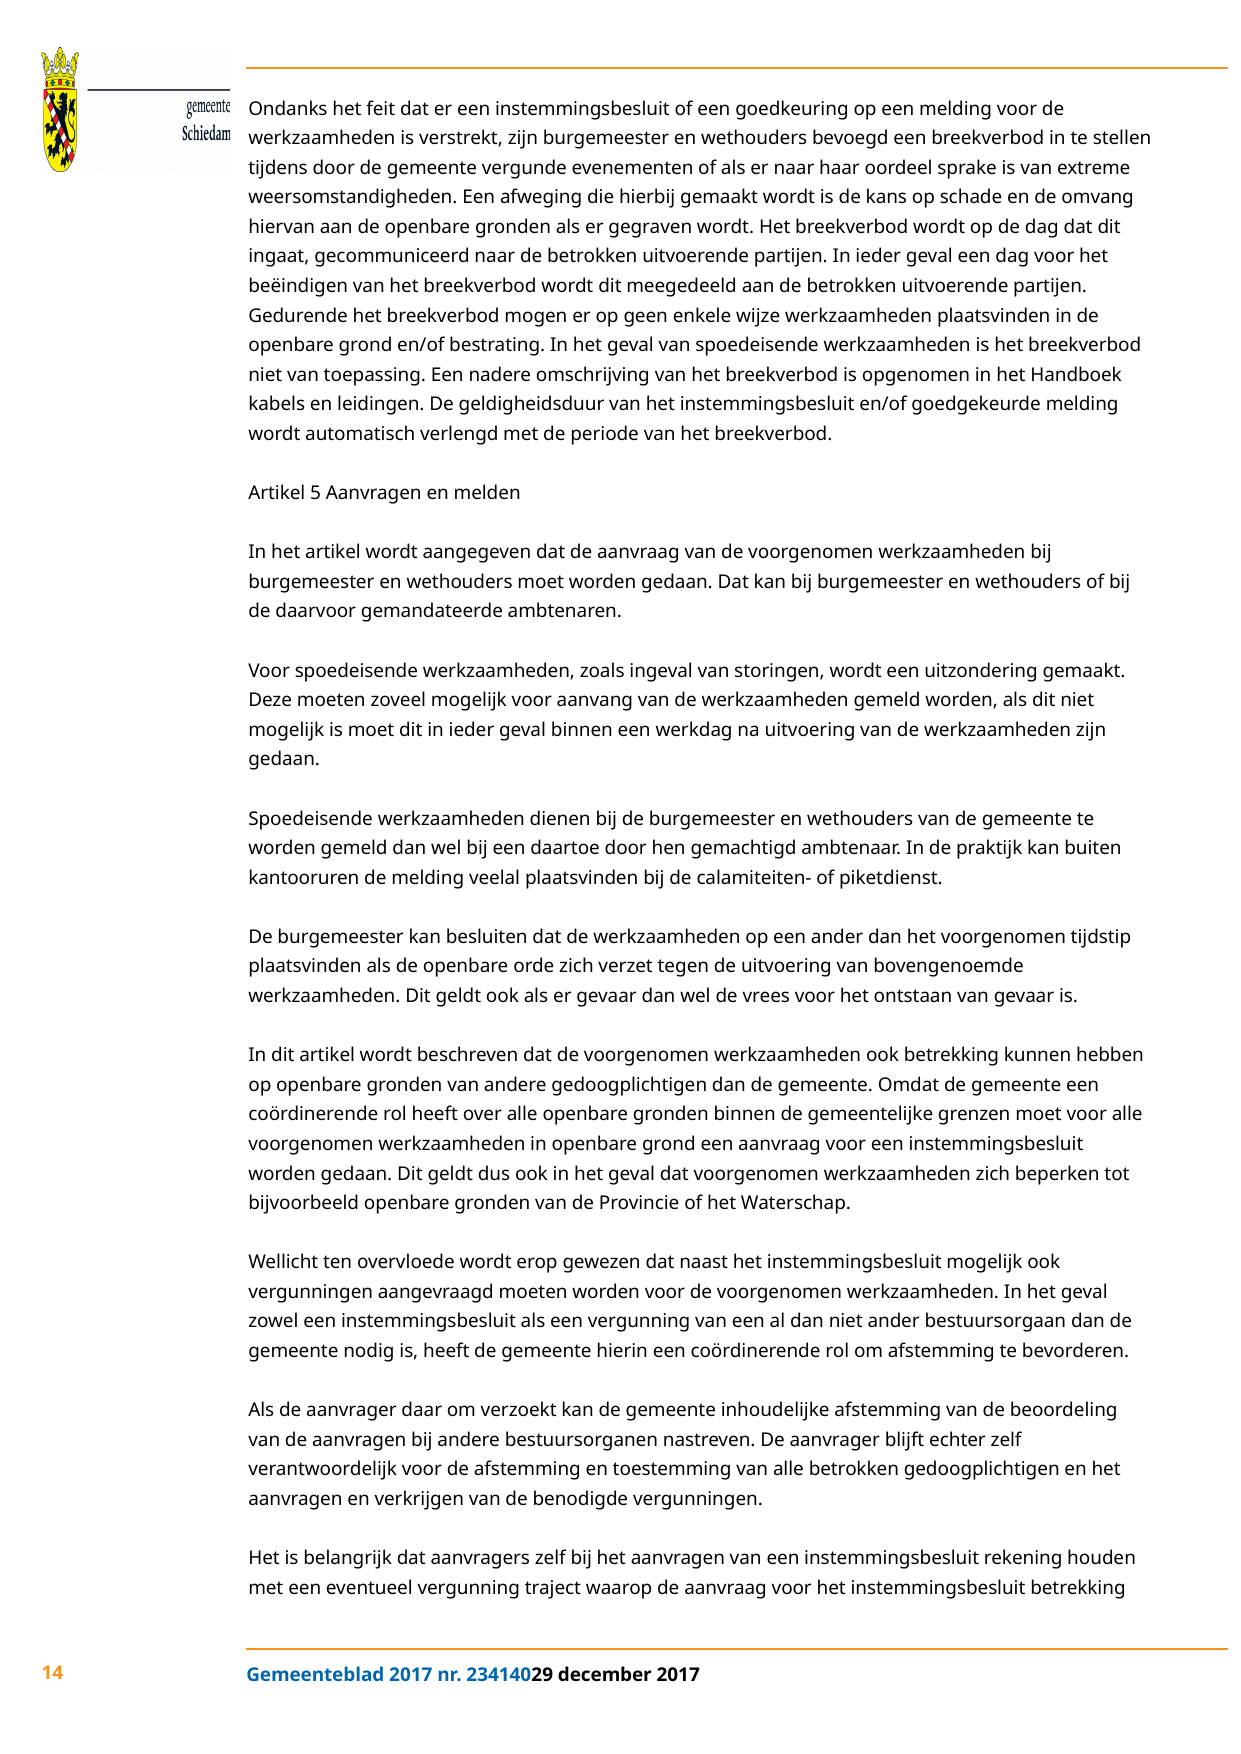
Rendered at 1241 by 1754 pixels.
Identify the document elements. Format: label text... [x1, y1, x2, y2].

picture [41, 47, 231, 172]
text In dit artikel wordt beschreven dat de voorgenomen werkzaamheden ook betrekking kunnen hebben op openbare gronden van andere gedoogplichtigen dan de gemeente. Omdat de gemeente een coördinerende rol heeft over alle openbare gronden binnen de gemeentelijke grenzen moet voor alle voorgenomen werkzaamheden in openbare grond een aanvraag voor een instemmingsbesluit worden gedaan. Dit geldt dus ook in het geval dat voorgenomen werkzaamheden zich beperken tot bijvoorbeeld openbare gronden van de Provincie of het Waterschap. [248, 1041, 1152, 1215]
text Gedurende het breekverbod mogen er op geen enkele wijze werkzaamheden plaatsvinden in de openbare grond en/of bestrating. In het geval van spoedeisende werkzaamheden is het breekverbod niet van toepassing. Een nadere omschrijving van het breekverbod is opgenomen in het Handboek kabels en leidingen. De geldigheidsduur van het instemmingsbesluit en/of goedgekeurde melding wordt automatisch verlengd met de periode van het breekverbod. [248, 302, 1152, 446]
text Wellicht ten overvloede wordt erop gewezen dat naast het instemmingsbesluit mogelijk ook vergunningen aangevraagd moeten worden voor de voorgenomen werkzaamheden. In het geval zowel een instemmingsbesluit als een vergunning van een al dan niet ander bestuursorgaan dan de gemeente nodig is, heeft de gemeente hierin een coördinerende rol om afstemming te bevorderen. [248, 1248, 1152, 1363]
text De burgemeester kan besluiten dat de werkzaamheden op een ander dan het voorgenomen tijdstip plaatsvinden als de openbare orde zich verzet tegen de uitvoering van bovengenoemde werkzaamheden. Dit geldt ook als er gevaar dan wel de vrees voor het ontstaan van gevaar is. [248, 923, 1152, 1008]
text Ondanks het feit dat er een instemmingsbesluit of een goedkeuring op een melding voor de werkzaamheden is verstrekt, zijn burgemeester en wethouders bevoegd een breekverbod in te stellen tijdens door de gemeente vergunde evenementen of als er naar haar oordeel sprake is van extreme weers­omstandigheden. Een afweging die hierbij gemaakt wordt is de kans op schade en de omvang hiervan aan de openbare gronden als er gegraven wordt. Het breekverbod wordt op de dag dat dit ingaat, gecommuniceerd naar de betrokken uitvoerende partijen. In ieder geval een dag voor het beëindigen van het breekverbod wordt dit meegedeeld aan de betrokken uitvoerende partijen. [248, 95, 1152, 298]
text Als de aanvrager daar om verzoekt kan de gemeente inhoudelijke afstemming van de beoordeling van de aanvragen bij andere bestuursorganen nastreven. De aanvrager blijft echter zelf verantwoordelijk voor de afstemming en toestemming van alle betrokken gedoogplichtigen en het aanvragen en verkrijgen van de benodigde vergunningen. [248, 1396, 1152, 1511]
text Het is belangrijk dat aanvragers zelf bij het aanvragen van een instemmingsbesluit rekening houden met een eventueel vergunning traject waarop de aanvraag voor het instemmingsbesluit betrekking [248, 1544, 1152, 1600]
text In het artikel wordt aangegeven dat de aanvraag van de voorgenomen werkzaamheden bij burgemeester en wethouders moet worden gedaan. Dat kan bij burgemeester en wethouders of bij de daarvoor gemandateerde ambtenaren. [248, 538, 1152, 623]
text Artikel 5 Aanvragen en melden [248, 479, 1152, 505]
text Voor spoedeisende werkzaamheden, zoals ingeval van storingen, wordt een uitzondering gemaakt. Deze moeten zoveel mogelijk voor aanvang van de werkzaamheden gemeld worden, als dit niet mogelijk is moet dit in ieder geval binnen een werkdag na uitvoering van de werkzaamheden zijn gedaan. [248, 657, 1152, 771]
text Spoedeisende werkzaamheden dienen bij de burgemeester en wethouders van de gemeente te worden gemeld dan wel bij een daartoe door hen gemachtigd ambtenaar. In de praktijk kan buiten kantooruren de melding veelal plaatsvinden bij de calamiteiten- of piketdienst. [248, 805, 1152, 890]
